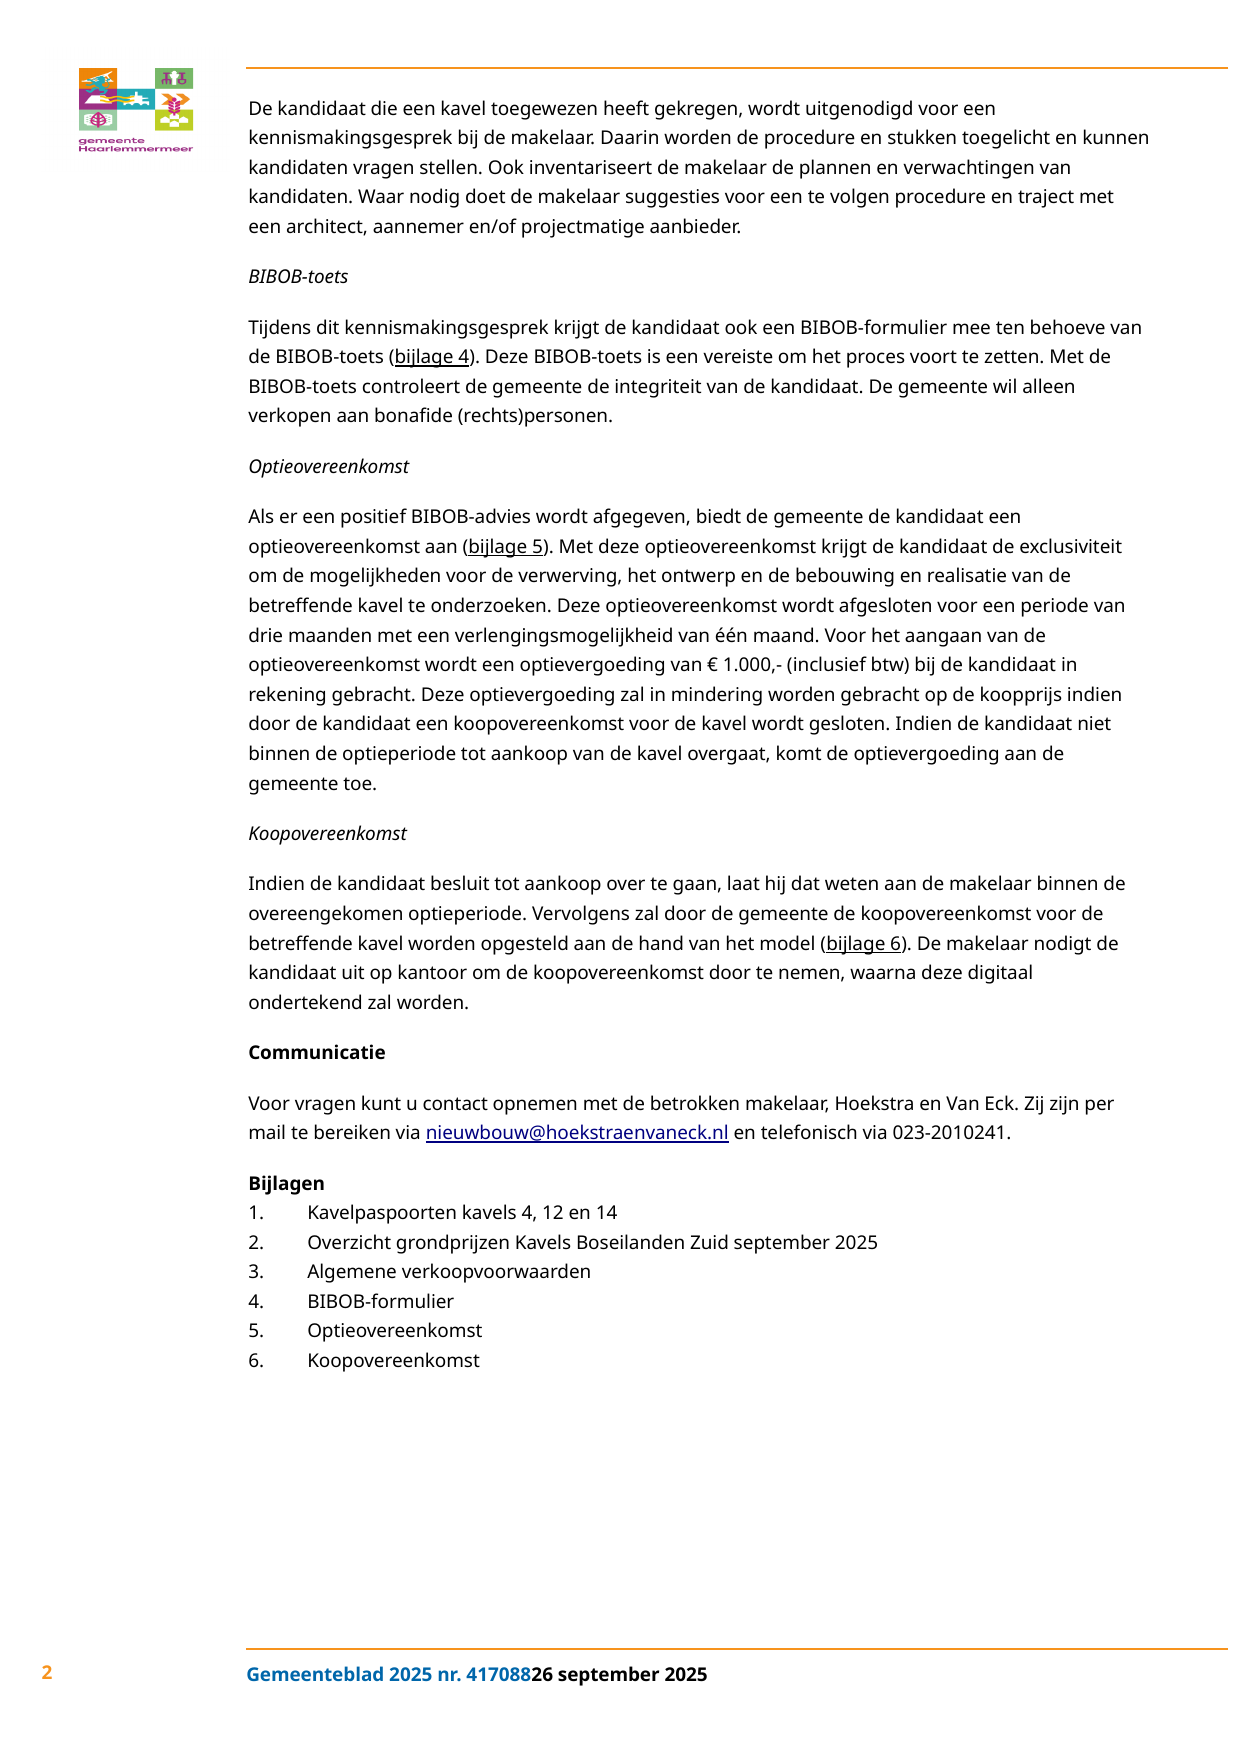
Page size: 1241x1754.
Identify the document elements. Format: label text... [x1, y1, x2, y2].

text BIBOB-toets [248, 263, 1152, 289]
text Als er een positief BIBOB-advies wordt afgegeven, biedt de gemeente de kandidaat een optieovereenkomst aan (bijlage 5). Met deze optieovereenkomst krijgt de kandidaat de exclusiviteit om de mogelijkheden voor de verwerving, het ontwerp en de bebouwing en realisatie van de betreffende kavel te onderzoeken. Deze optieovereenkomst wordt afgesloten voor een periode van drie maanden met een verlengingsmogelijkheid van één maand. Voor het aangaan van de optieovereenkomst wordt een optievergoeding van € 1.000,- (inclusief btw) bij de kandidaat in rekening gebracht. Deze optievergoeding zal in mindering worden gebracht op de koopprijs indien door de kandidaat een koopovereenkomst voor de kavel wordt gesloten. Indien de kandidaat niet binnen de optieperiode tot aankoop van de kavel overgaat, komt de optievergoeding aan de gemeente toe. [248, 503, 1152, 796]
text De kandidaat die een kavel toegewezen heeft gekregen, wordt uitgenodigd voor een kennismakingsgesprek bij de makelaar. Daarin worden de procedure en stukken toegelicht en kunnen kandidaten vragen stellen. Ook inventariseert de makelaar de plannen en verwachtingen van kandidaten. Waar nodig doet de makelaar suggesties voor een te volgen procedure en traject met een architect, aannemer en/of projectmatige aanbieder. [248, 95, 1152, 239]
list Optieovereenkomst [248, 1318, 1152, 1343]
text Tijdens dit kennismakingsgesprek krijgt de kandidaat ook een BIBOB-formulier mee ten behoeve van de BIBOB-toets (bijlage 4). Deze BIBOB-toets is een vereiste om het proces voort te zetten. Met de BIBOB-toets controleert de gemeente de integriteit van de kandidaat. De gemeente wil alleen verkopen aan bonafide (rechts)personen. [248, 314, 1152, 428]
text Bijlagen [248, 1170, 1152, 1196]
text Indien de kandidaat besluit tot aankoop over te gaan, laat hij dat weten aan de makelaar binnen de overeengekomen optieperiode. Vervolgens zal door de gemeente de koopovereenkomst voor de betreffende kavel worden opgesteld aan de hand van het model (bijlage 6). De makelaar nodigt de kandidaat uit op kantoor om de koopovereenkomst door te nemen, waarna deze digitaal ondertekend zal worden. [248, 871, 1152, 1015]
list Algemene verkoopvoorwaarden [248, 1258, 1152, 1284]
text Koopovereenkomst [248, 820, 1152, 846]
list Koopovereenkomst [248, 1347, 1152, 1373]
list BIBOB-formulier [248, 1288, 1152, 1314]
text Optieovereenkomst [248, 453, 1152, 479]
text Voor vragen kunt u contact opnemen met de betrokken makelaar, Hoekstra en Van Eck. Zij zijn per mail te bereiken via nieuwbouw@hoekstraenvaneck.nl en telefonisch via 023-2010241. [248, 1090, 1152, 1145]
list Overzicht grondprijzen Kavels Boseilanden Zuid september 2025 [248, 1229, 1152, 1255]
text Communicatie [248, 1039, 1152, 1065]
picture [41, 47, 231, 172]
list Kavelpaspoorten kavels 4, 12 en 14 [248, 1199, 1152, 1225]
